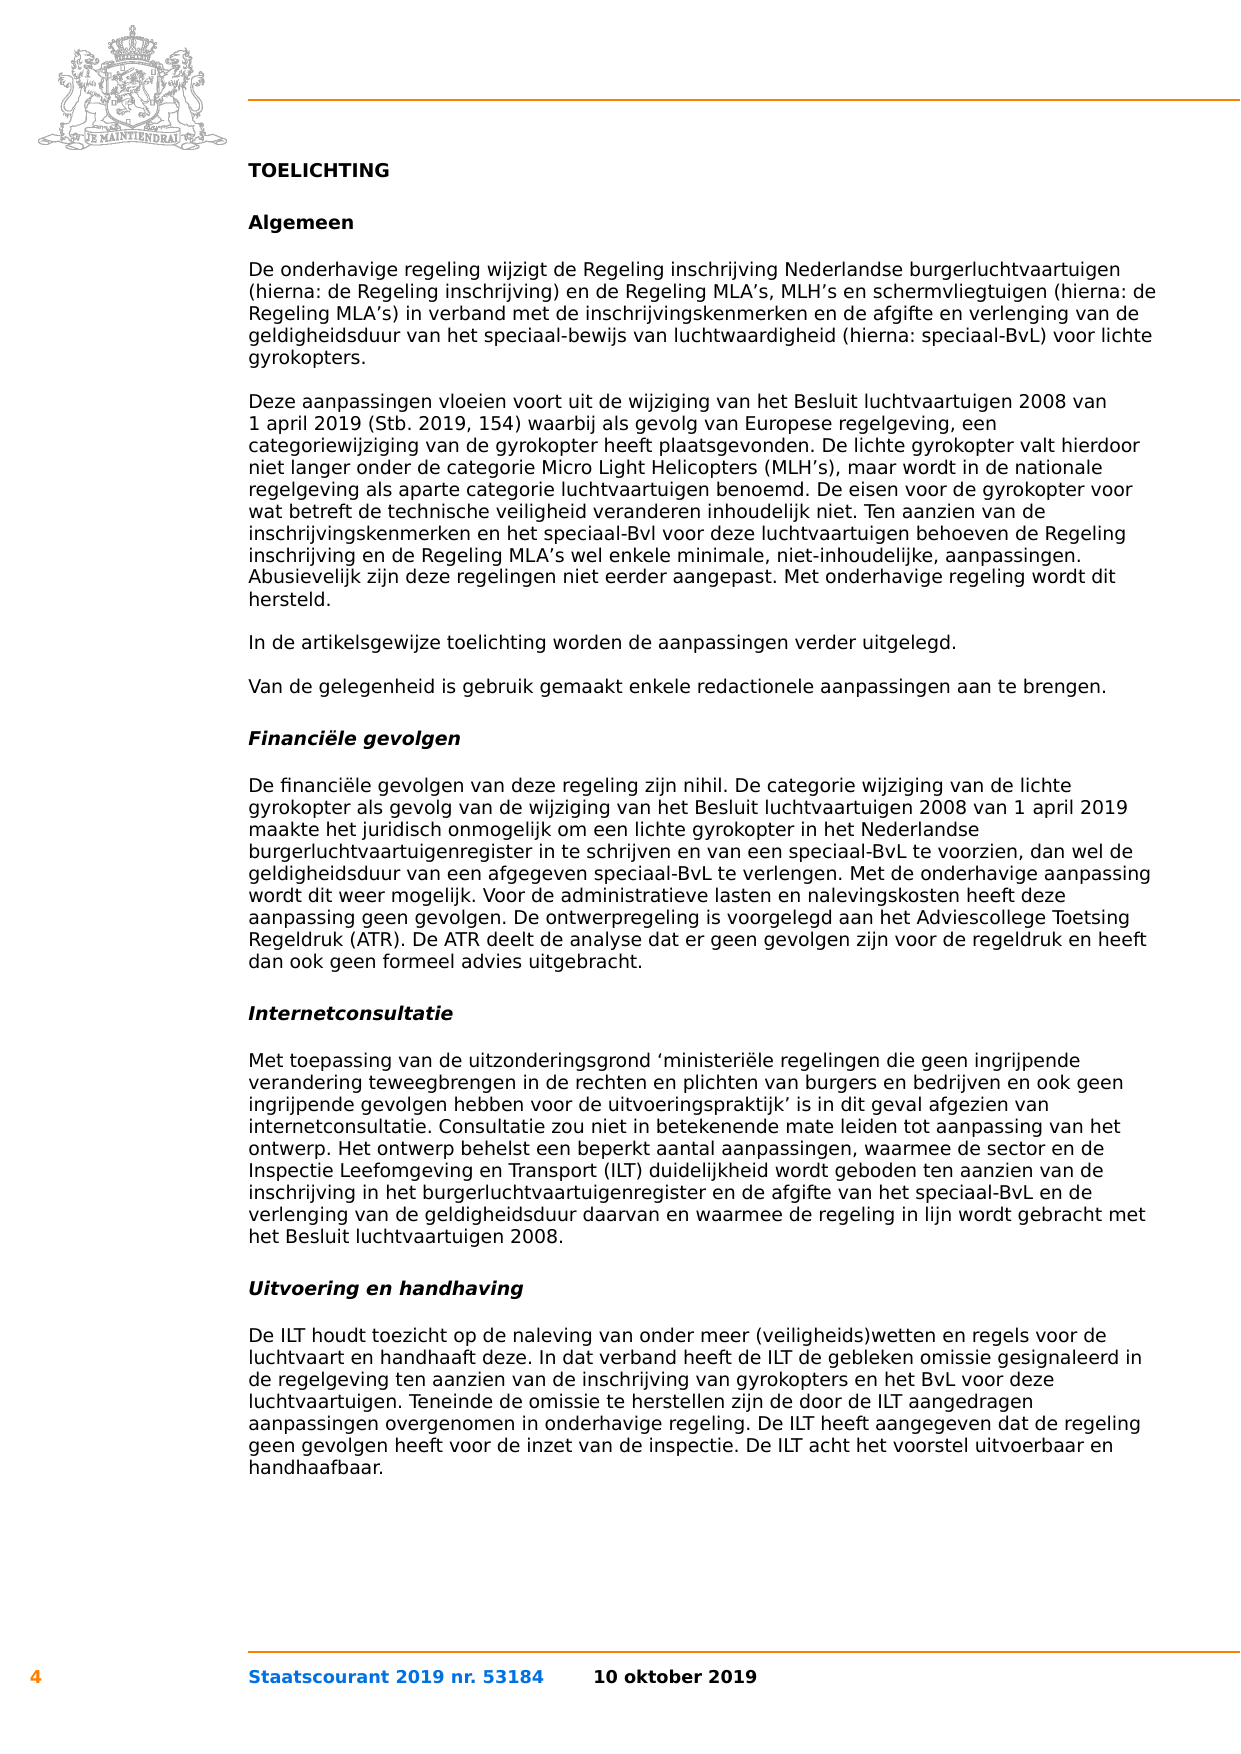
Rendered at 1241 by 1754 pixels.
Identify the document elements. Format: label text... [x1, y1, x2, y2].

subtitle Financiële gevolgen [248, 728, 1163, 750]
subtitle Algemeen [248, 212, 1163, 234]
text Met toepassing van de uitzonderingsgrond ‘ministeriële regelingen die geen ingrijpende verandering teweegbrengen in de rechten en plichten van burgers en bedrijven en ook geen ingrijpende gevolgen hebben voor de uitvoeringspraktijk’ is in dit geval afgezien van internetconsultatie. Consultatie zou niet in betekenende mate leiden tot aanpassing van het ontwerp. Het ontwerp behelst een beperkt aantal aanpassingen, waarmee de sector en de Inspectie Leefomgeving en Transport (ILT) duidelijkheid wordt geboden ten aanzien van de inschrijving in het burgerluchtvaartuigenregister en de afgifte van het speciaal-BvL en de verlenging van de geldigheidsduur daarvan en waarmee de regeling in lijn wordt gebracht met het Besluit luchtvaartuigen 2008. [248, 1050, 1163, 1248]
text De onderhavige regeling wijzigt de Regeling inschrijving Nederlandse burgerluchtvaartuigen (hierna: de Regeling inschrijving) en de Regeling MLA’s, MLH’s en schermvliegtuigen (hierna: de Regeling MLA’s) in verband met de inschrijvingskenmerken en de afgifte en verlenging van de geldigheidsduur van het speciaal-bewijs van luchtwaardigheid (hierna: speciaal-BvL) voor lichte gyrokopters. [248, 259, 1163, 369]
text De ILT houdt toezicht op de naleving van onder meer (veiligheids)wetten en regels voor de luchtvaart en handhaaft deze. In dat verband heeft de ILT de gebleken omissie gesignaleerd in de regelgeving ten aanzien van de inschrijving van gyrokopters en het BvL voor deze luchtvaartuigen. Teneinde de omissie te herstellen zijn de door de ILT aangedragen aanpassingen overgenomen in onderhavige regeling. De ILT heeft aangegeven dat de regeling geen gevolgen heeft voor de inzet van de inspectie. De ILT acht het voorstel uitvoerbaar en handhaafbaar. [248, 1325, 1163, 1478]
text Van de gelegenheid is gebruik gemaakt enkele redactionele aanpassingen aan te brengen. [248, 676, 1163, 698]
text Deze aanpassingen vloeien voort uit de wijziging van het Besluit luchtvaartuigen 2008 van 1 april 2019 (Stb. 2019, 154) waarbij als gevolg van Europese regelgeving, een categoriewijziging van de gyrokopter heeft plaatsgevonden. De lichte gyrokopter valt hierdoor niet langer onder de categorie Micro Light Helicopters (MLH’s), maar wordt in de nationale regelgeving als aparte categorie luchtvaartuigen benoemd. De eisen voor de gyrokopter voor wat betreft de technische veiligheid veranderen inhoudelijk niet. Ten aanzien van de inschrijvingskenmerken en het speciaal-Bvl voor deze luchtvaartuigen behoeven de Regeling inschrijving en de Regeling MLA’s wel enkele minimale, niet-inhoudelijke, aanpassingen. Abusievelijk zijn deze regelingen niet eerder aangepast. Met onderhavige regeling wordt dit hersteld. [248, 391, 1163, 610]
subtitle Internetconsultatie [248, 1003, 1163, 1025]
text De financiële gevolgen van deze regeling zijn nihil. De categorie wijziging van de lichte gyrokopter als gevolg van de wijziging van het Besluit luchtvaartuigen 2008 van 1 april 2019 maakte het juridisch onmogelijk om een lichte gyrokopter in het Nederlandse burgerluchtvaartuigenregister in te schrijven en van een speciaal-BvL te voorzien, dan wel de geldigheidsduur van een afgegeven speciaal-BvL te verlengen. Met de onderhavige aanpassing wordt dit weer mogelijk. Voor de administratieve lasten en nalevingskosten heeft deze aanpassing geen gevolgen. De ontwerpregeling is voorgelegd aan het Adviescollege Toetsing Regeldruk (ATR). De ATR deelt de analyse dat er geen gevolgen zijn voor de regeldruk en heeft dan ook geen formeel advies uitgebracht. [248, 775, 1163, 973]
subtitle Uitvoering en handhaving [248, 1278, 1163, 1300]
picture [38, 25, 227, 150]
subtitle TOELICHTING [248, 160, 1163, 182]
text In de artikelsgewijze toelichting worden de aanpassingen verder uitgelegd. [248, 632, 1163, 654]
